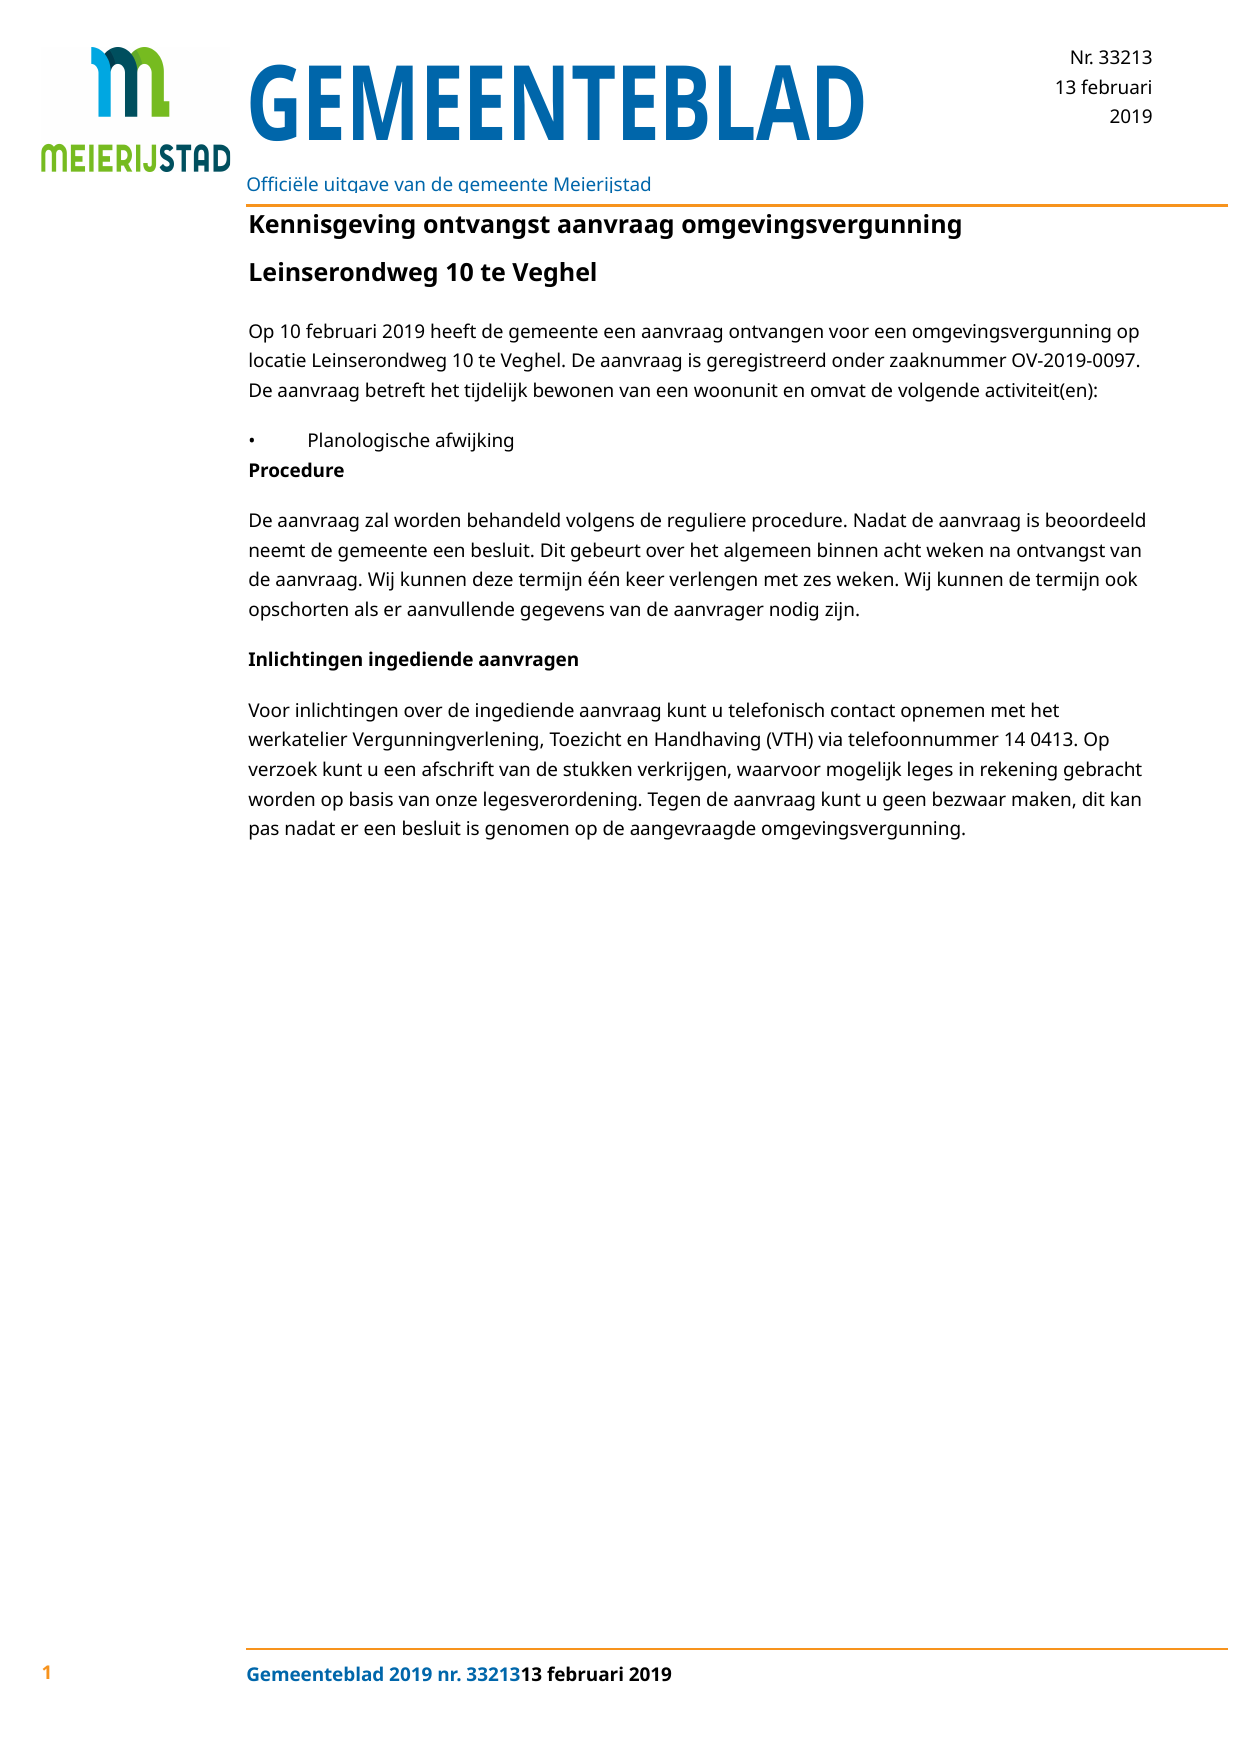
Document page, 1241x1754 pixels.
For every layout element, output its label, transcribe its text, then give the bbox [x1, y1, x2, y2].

list Planologische afwijking [248, 427, 1152, 453]
text Op 10 februari 2019 heeft de gemeente een aanvraag ontvangen voor een omgevingsvergunning op locatie Leinserondweg 10 te Veghel. De aanvraag is geregistreerd onder zaaknummer OV-2019-0097. De aanvraag betreft het tijdelijk bewonen van een woonunit en omvat de volgende activiteit(en): [248, 318, 1152, 403]
text Inlichtingen ingediende aanvragen [248, 647, 1152, 672]
picture [41, 47, 231, 172]
text Procedure [248, 457, 1152, 483]
text Kennisgeving ontvangst aanvraag omgevingsvergunning Leinserondweg 10 te Veghel [248, 207, 1152, 288]
text Voor inlichtingen over de ingediende aanvraag kunt u telefonisch contact opnemen met het werkatelier Vergunningverlening, Toezicht en Handhaving (VTH) via telefoonnummer 14 0413. Op verzoek kunt u een afschrift van de stukken verkrijgen, waarvoor mogelijk leges in rekening gebracht worden op basis van onze legesverordening. Tegen de aanvraag kunt u geen bezwaar maken, dit kan pas nadat er een besluit is genomen op de aangevraagde omgevingsvergunning. [248, 697, 1152, 841]
text De aanvraag zal worden behandeld volgens de reguliere procedure. Nadat de aanvraag is beoordeeld neemt de gemeente een besluit. Dit gebeurt over het algemeen binnen acht weken na ontvangst van de aanvraag. Wij kunnen deze termijn één keer verlengen met zes weken. Wij kunnen de termijn ook opschorten als er aanvullende gegevens van de aanvrager nodig zijn. [248, 507, 1152, 622]
